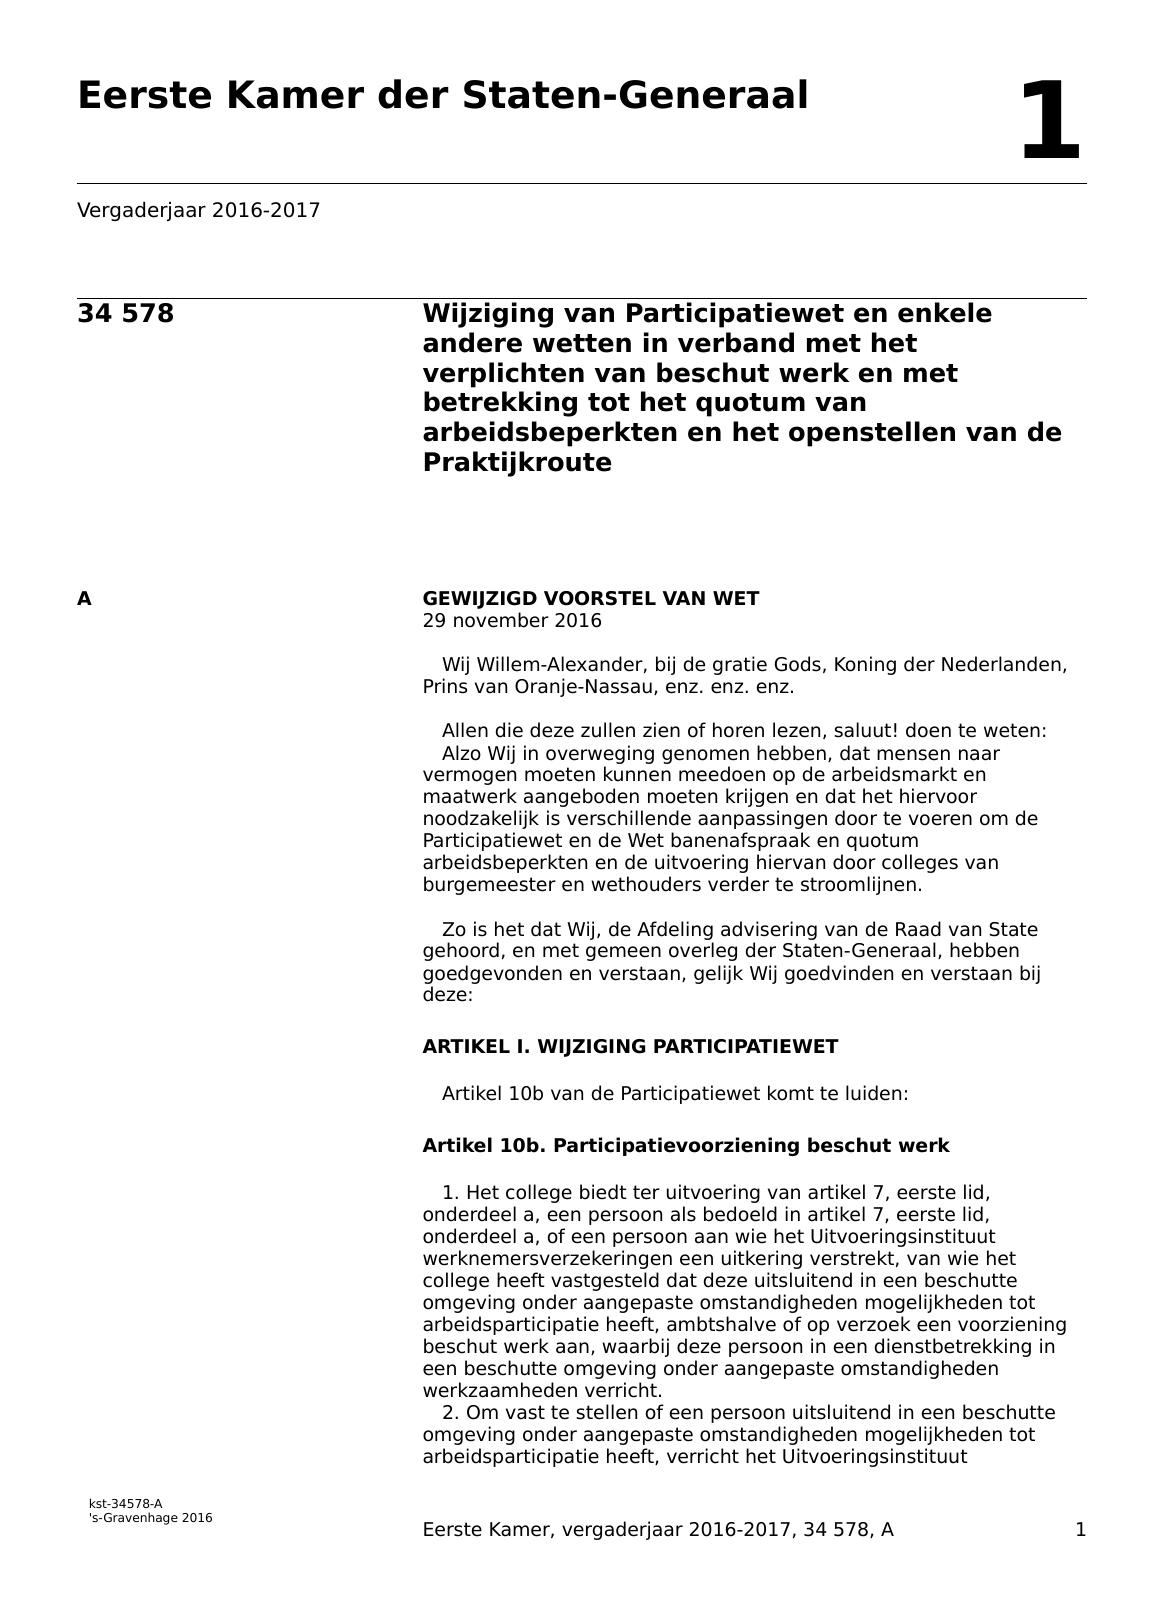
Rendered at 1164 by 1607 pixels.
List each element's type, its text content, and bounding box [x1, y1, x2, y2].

text 2. Om vast te stellen of een persoon uitsluitend in een beschutte omgeving onder aangepaste omstandigheden mogelijkheden tot arbeidsparticipatie heeft, verricht het Uitvoeringsinstituut [422, 1402, 1087, 1468]
text Wij Willem-Alexander, bij de gratie Gods, Koning der Nederlanden, Prins van Oranje-Nassau, enz. enz. enz. [422, 654, 1087, 698]
text kst-34578-A [88, 1497, 323, 1511]
text 's-Gravenhage 2016 [88, 1511, 323, 1525]
subtitle 34 578 Wijziging van Participatiewet en enkele andere wetten in verband met het verplichten van beschut werk en met betrekking tot het quotum van arbeidsbeperkten en het openstellen van de Praktijkroute [77, 299, 1087, 477]
subtitle ARTIKEL I. WIJZIGING PARTICIPATIEWET [422, 1036, 1087, 1058]
text 29 november 2016 [422, 610, 1087, 632]
text Allen die deze zullen zien of horen lezen, saluut! doen te weten: [422, 720, 1087, 742]
subtitle A GEWIJZIGD VOORSTEL VAN WET [77, 588, 1087, 610]
text Artikel 10b van de Participatiewet komt te luiden: [422, 1083, 1087, 1105]
table_cell Vergaderjaar 2016-2017 [77, 184, 1087, 298]
text 1. Het college biedt ter uitvoering van artikel 7, eerste lid, onderdeel a, een persoon als bedoeld in artikel 7, eerste lid, onderdeel a, of een persoon aan wie het Uitvoeringsinstituut werknemersverzekeringen een uitkering verstrekt, van wie het college heeft vastgesteld dat deze uitsluitend in een beschutte omgeving onder aangepaste omstandigheden mogelijkheden tot arbeidsparticipatie heeft, ambtshalve of op verzoek een voorziening beschut werk aan, waarbij deze persoon in een dienstbetrekking in een beschutte omgeving onder aangepaste omstandigheden werkzaamheden verricht. [422, 1182, 1087, 1402]
subtitle Artikel 10b. Participatievoorziening beschut werk [422, 1135, 1087, 1157]
table_header Eerste Kamer der Staten-Generaal [77, 59, 886, 183]
text Zo is het dat Wij, de Afdeling advisering van de Raad van State gehoord, en met gemeen overleg der Staten-Generaal, hebben goedgevonden en verstaan, gelijk Wij goedvinden en verstaan bij deze: [422, 918, 1087, 1006]
table_header 1 [886, 59, 1087, 183]
text Alzo Wij in overweging genomen hebben, dat mensen naar vermogen moeten kunnen meedoen op de arbeidsmarkt en maatwerk aangeboden moeten krijgen en dat het hiervoor noodzakelijk is verschillende aanpassingen door te voeren om de Participatiewet en de Wet banenafspraak en quotum arbeidsbeperkten en de uitvoering hiervan door colleges van burgemeester en wethouders verder te stroomlijnen. [422, 742, 1087, 896]
